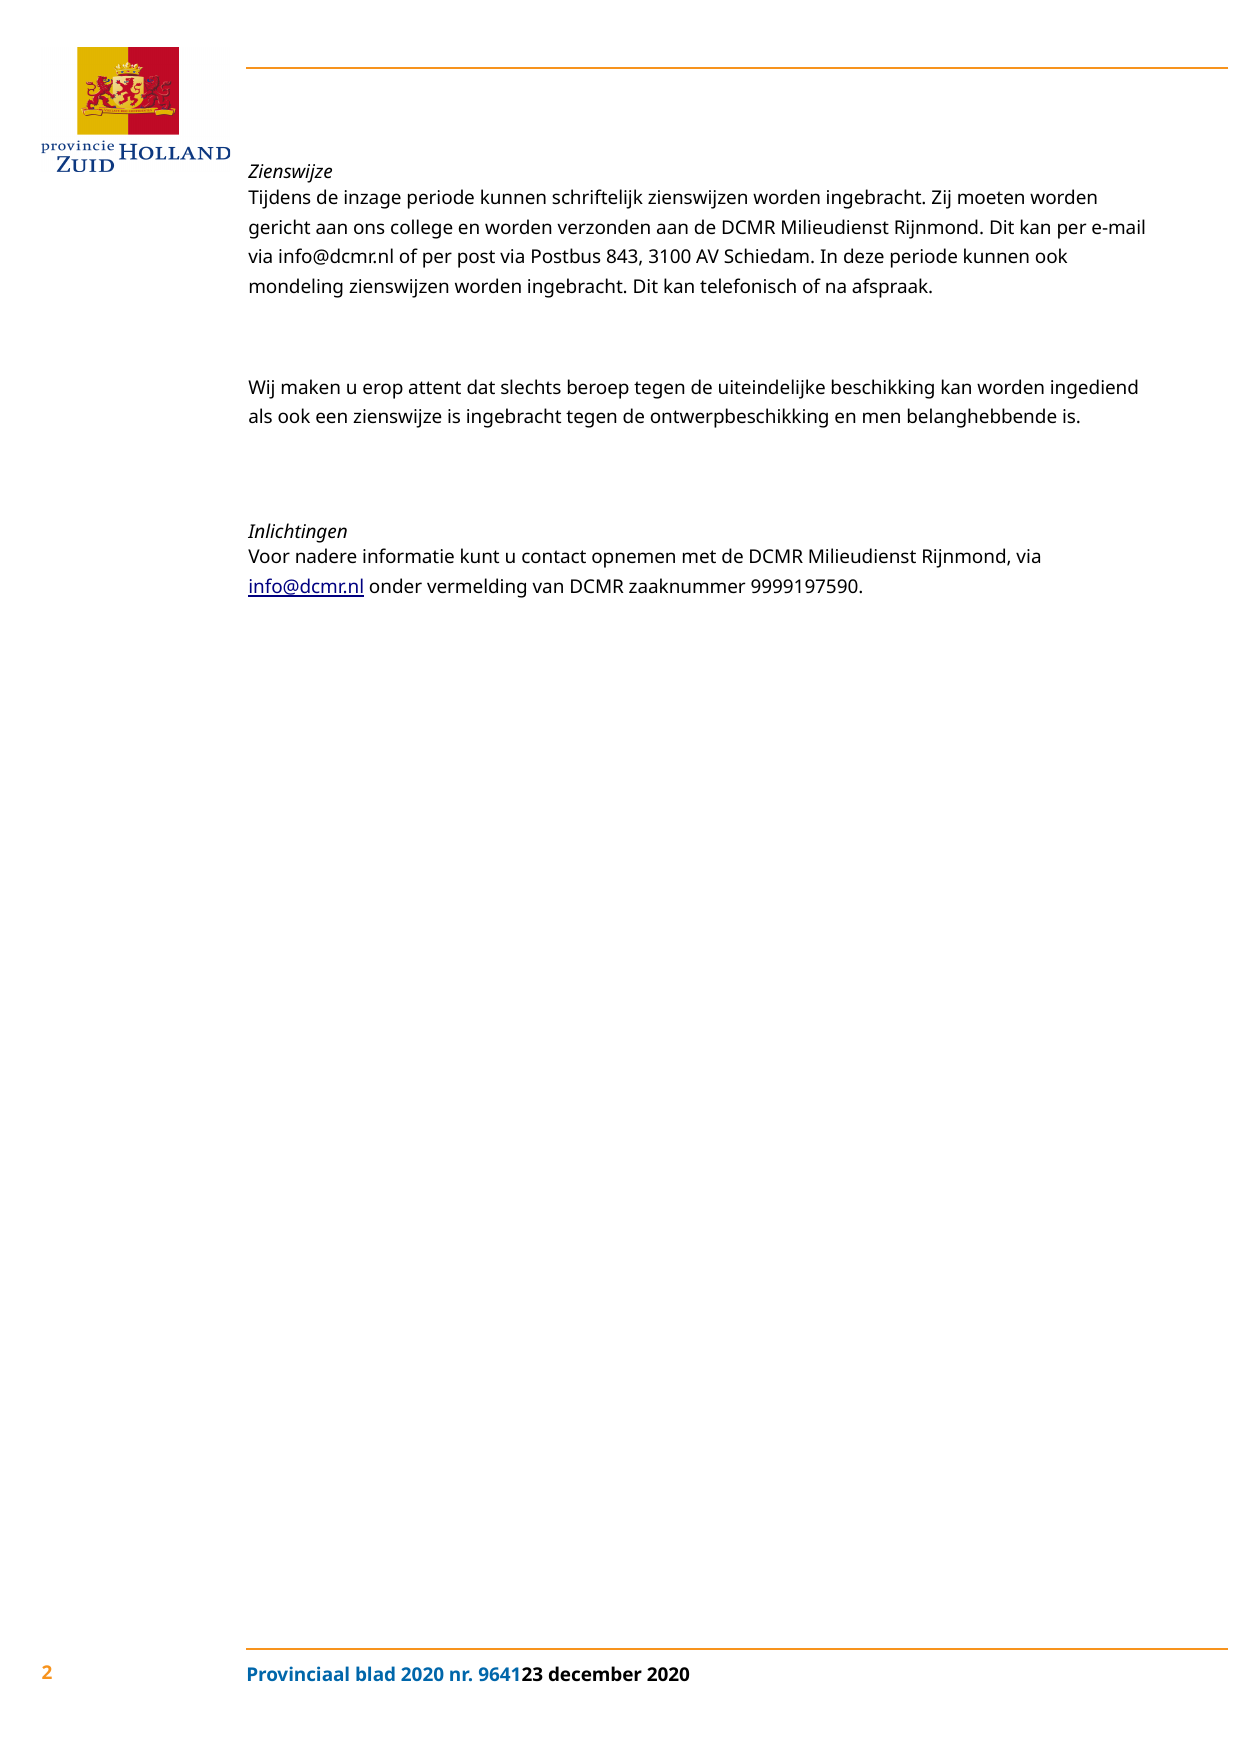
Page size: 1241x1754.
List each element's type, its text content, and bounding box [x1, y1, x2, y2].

text Voor nadere informatie kunt u contact opnemen met de DCMR Milieudienst Rijnmond, via info@dcmr.nl onder vermelding van DCMR zaaknummer 9999197590. [248, 544, 1152, 599]
text Zienswijze [248, 159, 1152, 184]
text Inlichtingen [248, 518, 1152, 544]
picture [41, 47, 231, 172]
text Wij maken u erop attent dat slechts beroep tegen de uiteindelijke beschikking kan worden ingediend als ook een zienswijze is ingebracht tegen de ontwerpbeschikking en men belanghebbende is. [248, 374, 1152, 429]
text Tijdens de inzage periode kunnen schriftelijk zienswijzen worden ingebracht. Zij moeten worden gericht aan ons college en worden verzonden aan de DCMR Milieudienst Rijnmond. Dit kan per e-mail via info@dcmr.nl of per post via Postbus 843, 3100 AV Schiedam. In deze periode kunnen ook mondeling zienswijzen worden ingebracht. Dit kan telefonisch of na afspraak. [248, 184, 1152, 299]
